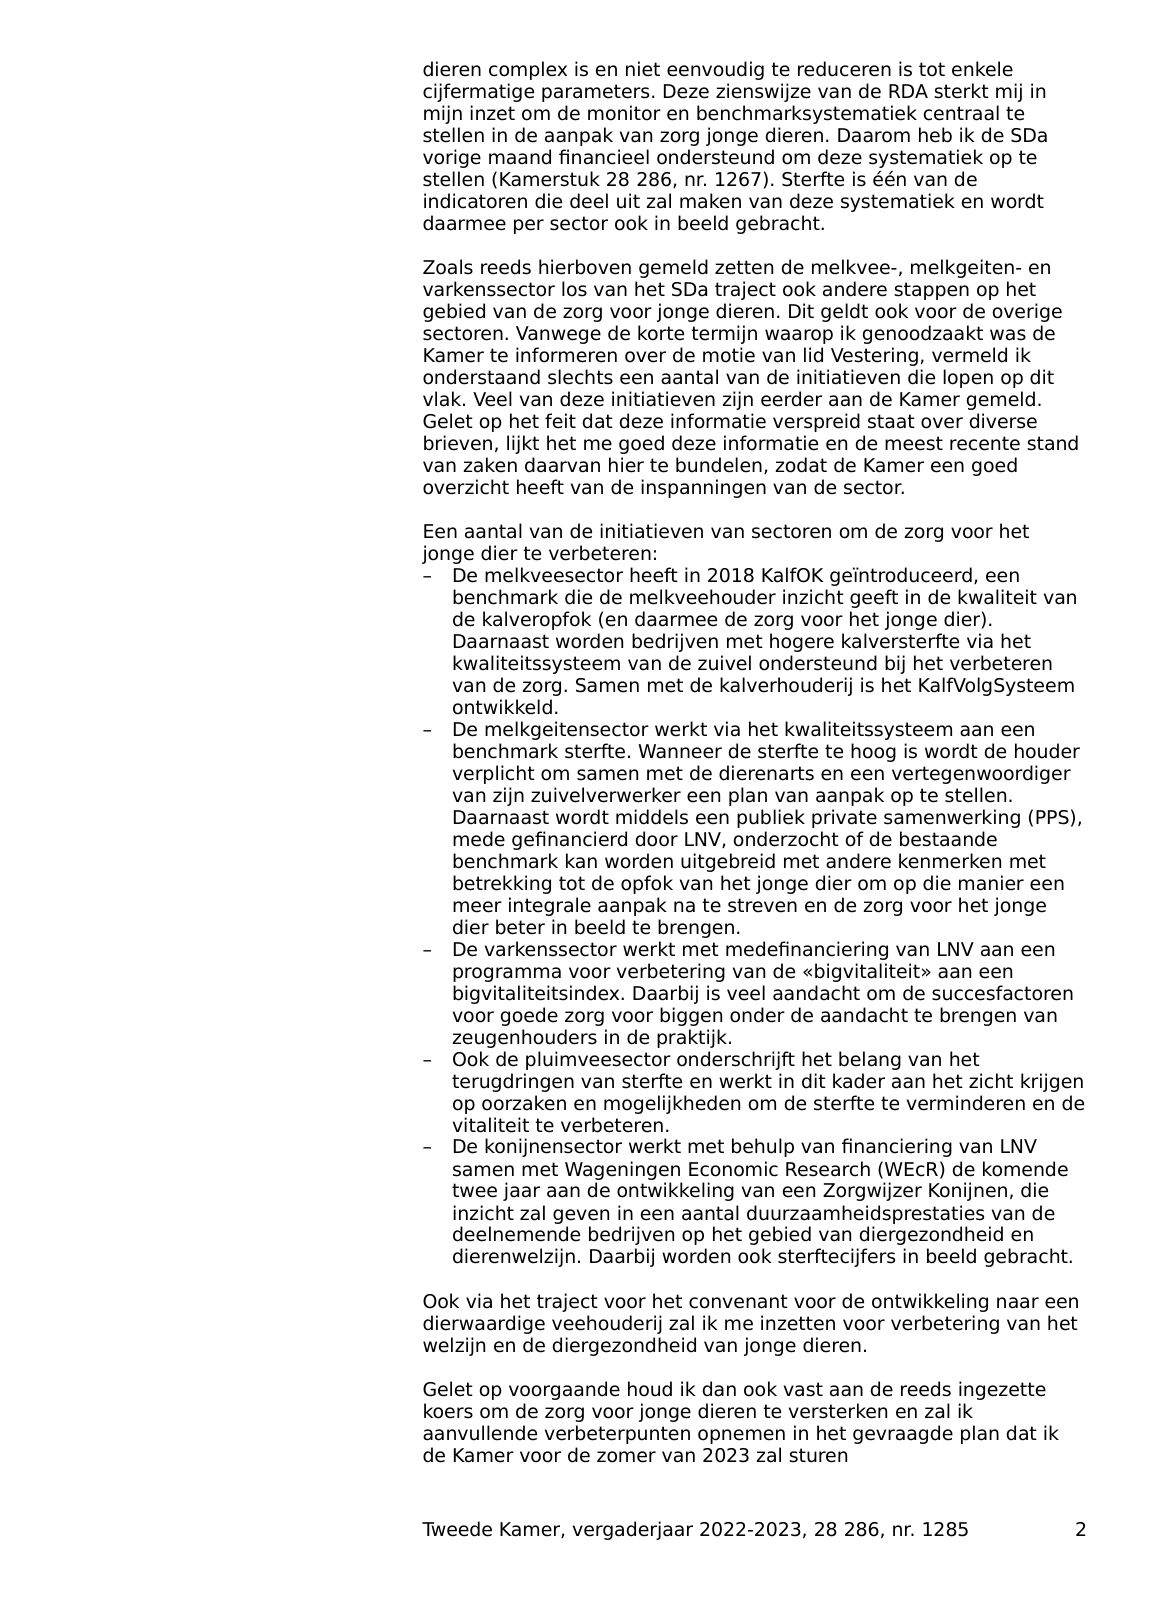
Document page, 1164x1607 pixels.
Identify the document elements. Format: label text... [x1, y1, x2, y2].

text dieren complex is en niet eenvoudig te reduceren is tot enkele cijfermatige parameters. Deze zienswijze van de RDA sterkt mij in mijn inzet om de monitor en benchmarksystematiek centraal te stellen in de aanpak van zorg jonge dieren. Daarom heb ik de SDa vorige maand financieel ondersteund om deze systematiek op te stellen (Kamerstuk 28 286, nr. 1267). Sterfte is één van de indicatoren die deel uit zal maken van deze systematiek en wordt daarmee per sector ook in beeld gebracht. [422, 59, 1087, 235]
text Gelet op voorgaande houd ik dan ook vast aan de reeds ingezette koers om de zorg voor jonge dieren te versterken en zal ik aanvullende verbeterpunten opnemen in het gevraagde plan dat ik de Kamer voor de zomer van 2023 zal sturen [422, 1379, 1087, 1467]
text Een aantal van de initiatieven van sectoren om de zorg voor het jonge dier te verbeteren: [422, 521, 1087, 565]
text Ook via het traject voor het convenant voor de ontwikkeling naar een dierwaardige veehouderij zal ik me inzetten voor verbetering van het welzijn en de diergezondheid van jonge dieren. [422, 1291, 1087, 1356]
text – De melkveesector heeft in 2018 KalfOK geïntroduceerd, een benchmark die de melkveehouder inzicht geeft in de kwaliteit van de kalveropfok (en daarmee de zorg voor het jonge dier). Daarnaast worden bedrijven met hogere kalversterfte via het kwaliteitssysteem van de zuivel ondersteund bij het verbeteren van de zorg. Samen met de kalverhouderij is het KalfVolgSysteem ontwikkeld. [422, 565, 1087, 719]
text – De konijnensector werkt met behulp van financiering van LNV samen met Wageningen Economic Research (WEcR) de komende twee jaar aan de ontwikkeling van een Zorgwijzer Konijnen, die inzicht zal geven in een aantal duurzaamheidsprestaties van de deelnemende bedrijven op het gebied van diergezondheid en dierenwelzijn. Daarbij worden ook sterftecijfers in beeld gebracht. [422, 1136, 1087, 1268]
text – De melkgeitensector werkt via het kwaliteitssysteem aan een benchmark sterfte. Wanneer de sterfte te hoog is wordt de houder verplicht om samen met de dierenarts en een vertegenwoordiger van zijn zuivelverwerker een plan van aanpak op te stellen. Daarnaast wordt middels een publiek private samenwerking (PPS), mede gefinancierd door LNV, onderzocht of de bestaande benchmark kan worden uitgebreid met andere kenmerken met betrekking tot de opfok van het jonge dier om op die manier een meer integrale aanpak na te streven en de zorg voor het jonge dier beter in beeld te brengen. [422, 719, 1087, 939]
text – De varkenssector werkt met medefinanciering van LNV aan een programma voor verbetering van de «bigvitaliteit» aan een bigvitaliteitsindex. Daarbij is veel aandacht om de succesfactoren voor goede zorg voor biggen onder de aandacht te brengen van zeugenhouders in de praktijk. [422, 939, 1087, 1048]
text Zoals reeds hierboven gemeld zetten de melkvee-, melkgeiten- en varkenssector los van het SDa traject ook andere stappen op het gebied van de zorg voor jonge dieren. Dit geldt ook voor de overige sectoren. Vanwege de korte termijn waarop ik genoodzaakt was de Kamer te informeren over de motie van lid Vestering, vermeld ik onderstaand slechts een aantal van de initiatieven die lopen op dit vlak. Veel van deze initiatieven zijn eerder aan de Kamer gemeld. Gelet op het feit dat deze informatie verspreid staat over diverse brieven, lijkt het me goed deze informatie en de meest recente stand van zaken daarvan hier te bundelen, zodat de Kamer een goed overzicht heeft van de inspanningen van de sector. [422, 257, 1087, 499]
text – Ook de pluimveesector onderschrijft het belang van het terugdringen van sterfte en werkt in dit kader aan het zicht krijgen op oorzaken en mogelijkheden om de sterfte te verminderen en de vitaliteit te verbeteren. [422, 1048, 1087, 1136]
